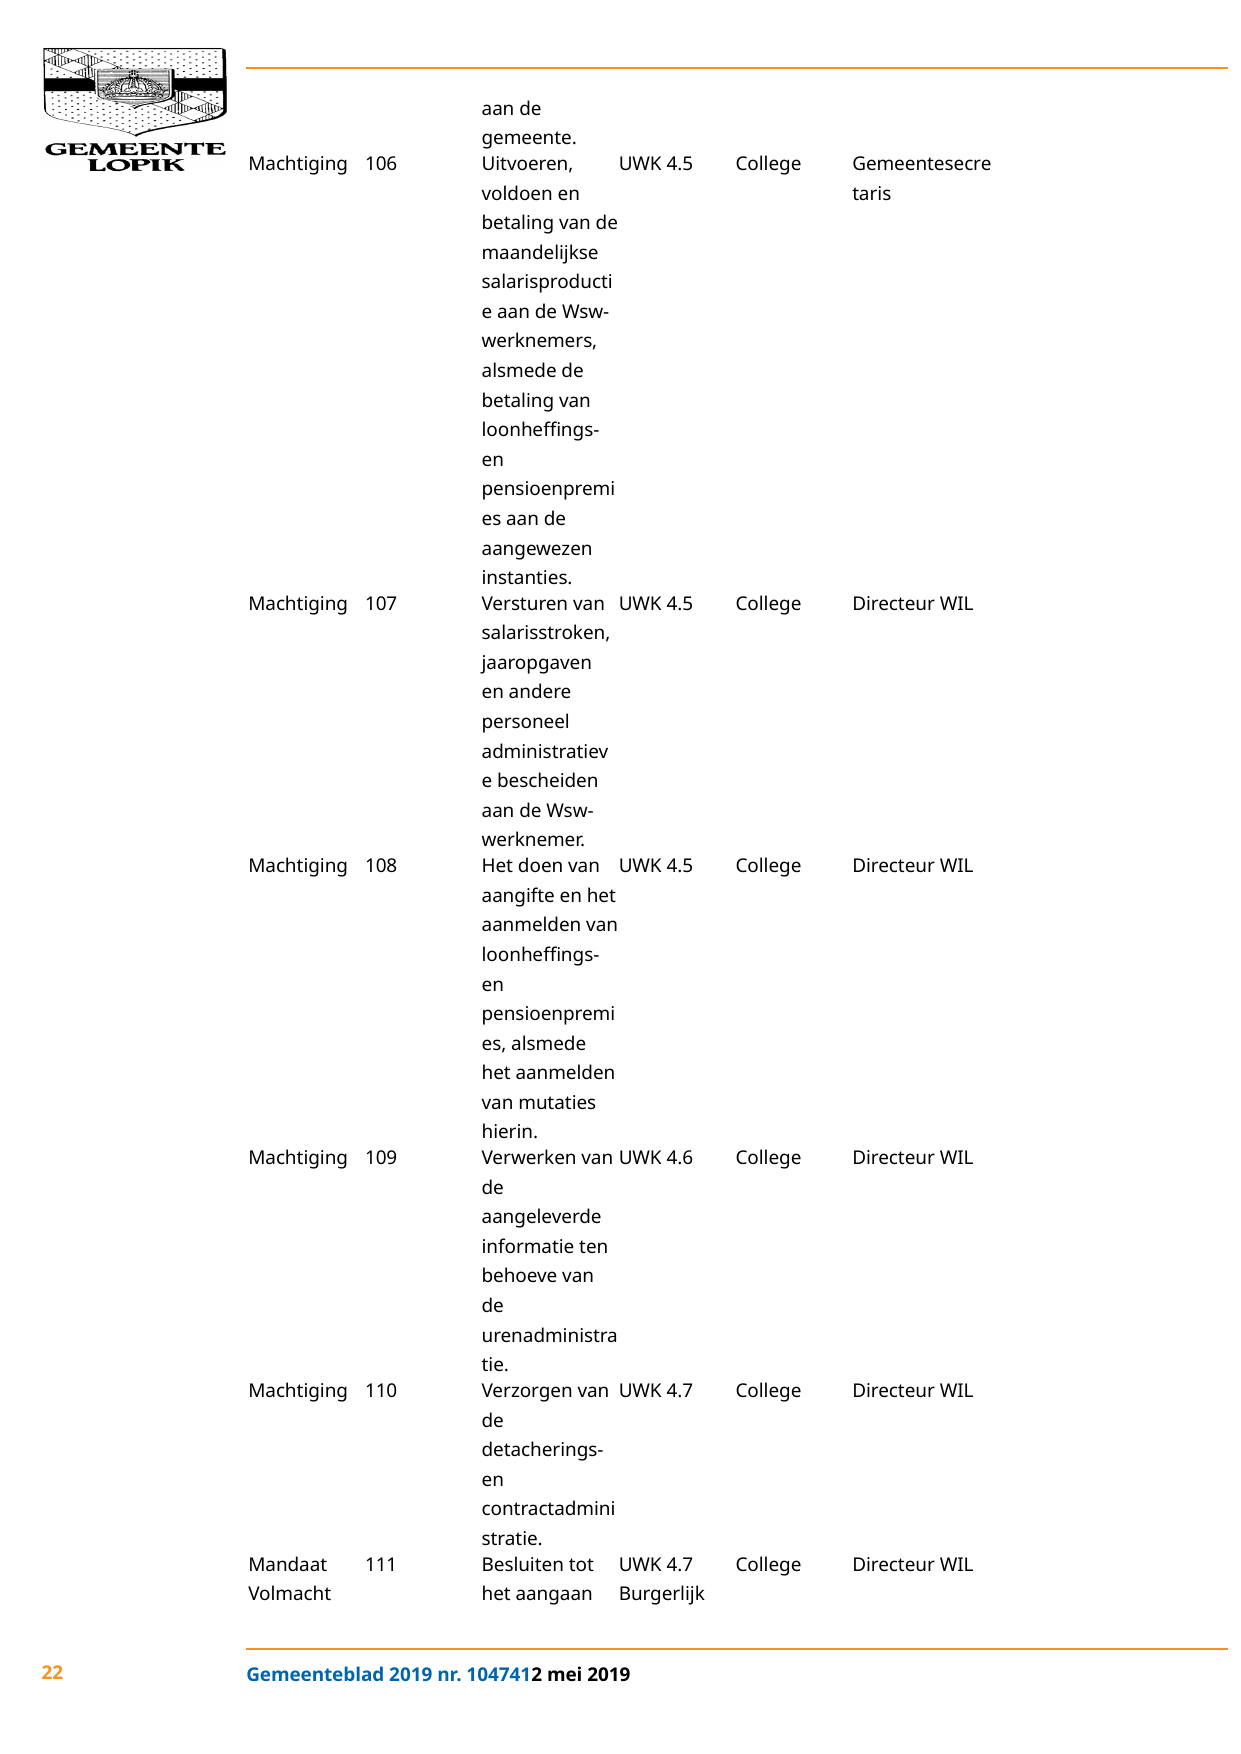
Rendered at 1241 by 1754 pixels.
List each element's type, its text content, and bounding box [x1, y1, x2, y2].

table_cell Besluiten tot het aangaan [481, 1551, 618, 1606]
table_cell Directeur WIL [852, 1144, 994, 1377]
table_cell Directeur WIL [852, 1377, 994, 1551]
table_cell Verwerken van de aangeleverde informatie ten behoeve van de urenadministratie. [481, 1144, 618, 1377]
table_cell Directeur WIL [852, 590, 994, 852]
table_cell [994, 853, 1152, 1144]
table_cell 108 [365, 853, 481, 1144]
table_cell [994, 1551, 1152, 1606]
table_cell College [735, 1144, 852, 1377]
table_cell UWK 4.5 [619, 590, 735, 852]
table_cell Versturen van salarisstroken, jaaropgaven en andere personeel administratieve bescheiden aan de Wsw-werknemer. [481, 590, 618, 852]
table_cell Machtiging [248, 1144, 365, 1377]
table_cell [365, 95, 481, 150]
table_cell [248, 95, 365, 150]
table_cell [994, 150, 1152, 590]
table_cell College [735, 590, 852, 852]
table_cell Machtiging [248, 150, 365, 590]
table_cell College [735, 150, 852, 590]
table_cell UWK 4.5 [619, 150, 735, 590]
table_cell Verzorgen van de detacherings- en contractadministratie. [481, 1377, 618, 1551]
table_cell College [735, 1551, 852, 1606]
table_cell [994, 1144, 1152, 1377]
table_cell Uitvoeren, voldoen en betaling van de maandelijkse salarisproductie aan de Wsw-werknemers, alsmede de betaling van loonheffings- en pensioenpremies aan de aangewezen instanties. [481, 150, 618, 590]
table_cell [619, 95, 735, 150]
table_cell Directeur WIL [852, 853, 994, 1144]
table_cell UWK 4.7 Burgerlijk [619, 1551, 735, 1606]
table_cell 106 [365, 150, 481, 590]
table_cell UWK 4.7 [619, 1377, 735, 1551]
table_cell Machtiging [248, 853, 365, 1144]
table_cell Machtiging [248, 590, 365, 852]
table_cell Directeur WIL [852, 1551, 994, 1606]
table_cell [994, 95, 1152, 150]
table_cell College [735, 853, 852, 1144]
table_cell [994, 1377, 1152, 1551]
table_cell [852, 95, 994, 150]
table_cell UWK 4.6 [619, 1144, 735, 1377]
table_cell Het doen van aangifte en het aanmelden van loonheffings- en pensioenpremies, alsmede het aanmelden van mutaties hierin. [481, 853, 618, 1144]
table_cell Gemeentesecretaris [852, 150, 994, 590]
table_cell 109 [365, 1144, 481, 1377]
table_cell 110 [365, 1377, 481, 1551]
table_cell UWK 4.5 [619, 853, 735, 1144]
picture [41, 47, 231, 172]
table_cell Mandaat Volmacht [248, 1551, 365, 1606]
table_cell Machtiging [248, 1377, 365, 1551]
table_cell College [735, 1377, 852, 1551]
table_cell 107 [365, 590, 481, 852]
table_cell aan de gemeente. [481, 95, 618, 150]
table_cell 111 [365, 1551, 481, 1606]
table_cell [735, 95, 852, 150]
table_cell [994, 590, 1152, 852]
